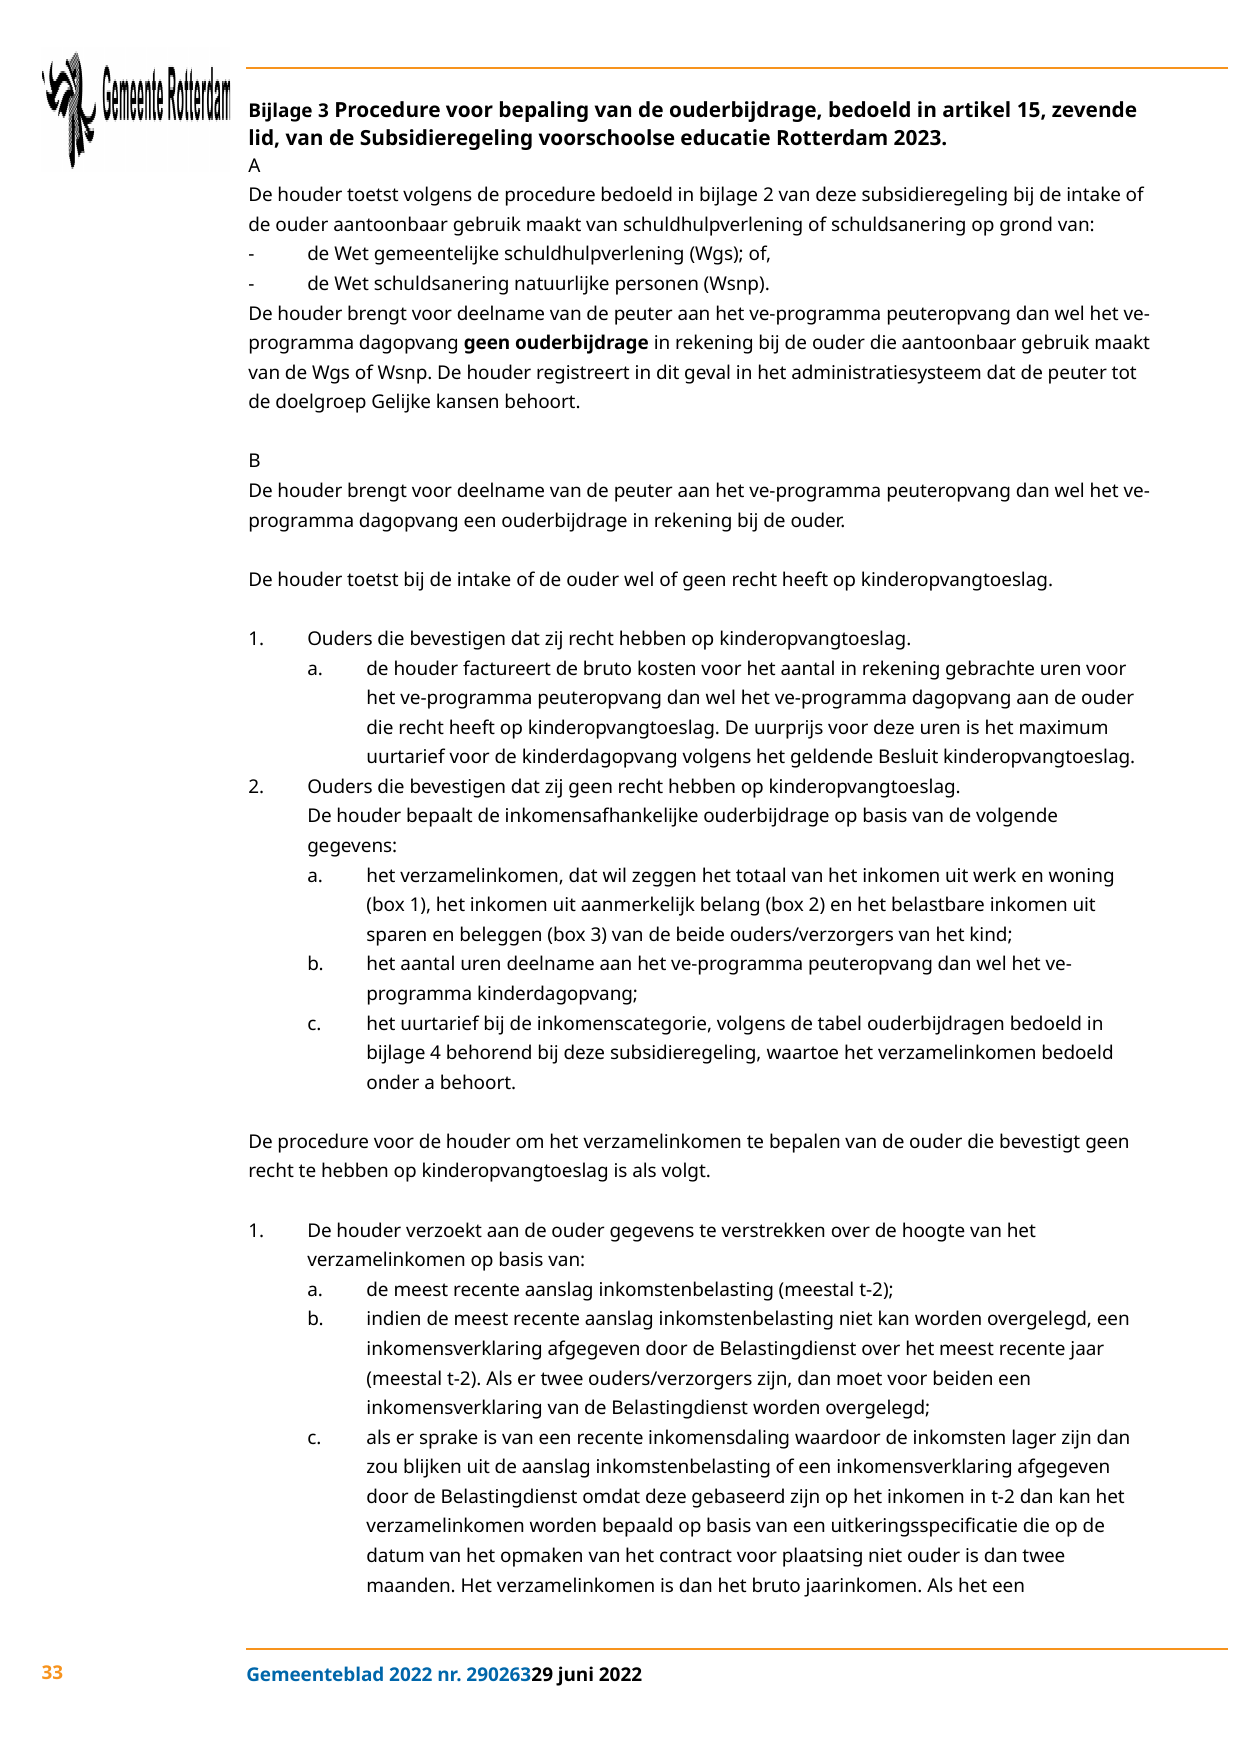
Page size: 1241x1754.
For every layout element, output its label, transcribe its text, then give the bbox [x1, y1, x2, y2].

list de Wet schuldsanering natuurlijke personen (Wsnp). [248, 270, 1152, 296]
text De houder brengt voor deelname van de peuter aan het ve-programma peuteropvang dan wel het ve-programma dagopvang een ouderbijdrage in rekening bij de ouder. [248, 477, 1152, 532]
list de Wet gemeentelijke schuldhulpverlening (Wgs); of, [248, 241, 1152, 266]
text De houder brengt voor deelname van de peuter aan het ve-programma peuteropvang dan wel het ve-programma dagopvang geen ouderbijdrage in rekening bij de ouder die aantoonbaar gebruik maakt van de Wgs of Wsnp. De houder registreert in dit geval in het administratiesysteem dat de peuter tot de doelgroep Gelijke kansen behoort. [248, 300, 1152, 414]
list de meest recente aanslag inkomstenbelasting (meestal t-2); [307, 1276, 1152, 1302]
text Bijlage 3 Procedure voor bepaling van de ouderbijdrage, bedoeld in artikel 15, zevende lid, van de Subsidieregeling voorschoolse educatie Rotterdam 2023. [248, 95, 1152, 152]
text De procedure voor de houder om het verzamelinkomen te bepalen van de ouder die bevestigt geen recht te hebben op kinderopvangtoeslag is als volgt. [248, 1128, 1152, 1183]
picture [41, 47, 231, 172]
list indien de meest recente aanslag inkomstenbelasting niet kan worden overgelegd, een inkomensverklaring afgegeven door de Belastingdienst over het meest recente jaar (meestal t-2). Als er twee ouders/verzorgers zijn, dan moet voor beiden een inkomensverklaring van de Belastingdienst worden overgelegd; [307, 1306, 1152, 1420]
list De houder verzoekt aan de ouder gegevens te verstrekken over de hoogte van het verzamelinkomen op basis van: [248, 1217, 1152, 1272]
list Ouders die bevestigen dat zij recht hebben op kinderopvangtoeslag. [248, 625, 1152, 651]
text De houder toetst bij de intake of de ouder wel of geen recht heeft op kinderopvangtoeslag. [248, 566, 1152, 592]
text De houder toetst volgens de procedure bedoeld in bijlage 2 van deze subsidieregeling bij de intake of de ouder aantoonbaar gebruik maakt van schuldhulpverlening of schuldsanering op grond van: [248, 181, 1152, 237]
text B [248, 448, 1152, 473]
text A [248, 152, 1152, 177]
list het verzamelinkomen, dat wil zeggen het totaal van het inkomen uit werk en woning (box 1), het inkomen uit aanmerkelijk belang (box 2) en het belastbare inkomen uit sparen en beleggen (box 3) van de beide ouders/verzorgers van het kind; [307, 862, 1152, 947]
list de houder factureert de bruto kosten voor het aantal in rekening gebrachte uren voor het ve-programma peuteropvang dan wel het ve-programma dagopvang aan de ouder die recht heeft op kinderopvangtoeslag. De uurprijs voor deze uren is het maximum uurtarief voor de kinderdagopvang volgens het geldende Besluit kinderopvangtoeslag. [307, 655, 1152, 769]
list Ouders die bevestigen dat zij geen recht hebben op kinderopvangtoeslag. [248, 773, 1152, 799]
list De houder bepaalt de inkomensafhankelijke ouderbijdrage op basis van de volgende gegevens: [248, 803, 1152, 858]
list het uurtarief bij de inkomenscategorie, volgens de tabel ouderbijdragen bedoeld in bijlage 4 behorend bij deze subsidieregeling, waartoe het verzamelinkomen bedoeld onder a behoort. [307, 1010, 1152, 1094]
list het aantal uren deelname aan het ve-programma peuteropvang dan wel het ve-programma kinderdagopvang; [307, 951, 1152, 1006]
list als er sprake is van een recente inkomensdaling waardoor de inkomsten lager zijn dan zou blijken uit de aanslag inkomstenbelasting of een inkomensverklaring afgegeven door de Belastingdienst omdat deze gebaseerd zijn op het inkomen in t-2 dan kan het verzamelinkomen worden bepaald op basis van een uitkeringsspecificatie die op de datum van het opmaken van het contract voor plaatsing niet ouder is dan twee maanden. Het verzamelinkomen is dan het bruto jaarinkomen. Als het een [307, 1424, 1152, 1597]
